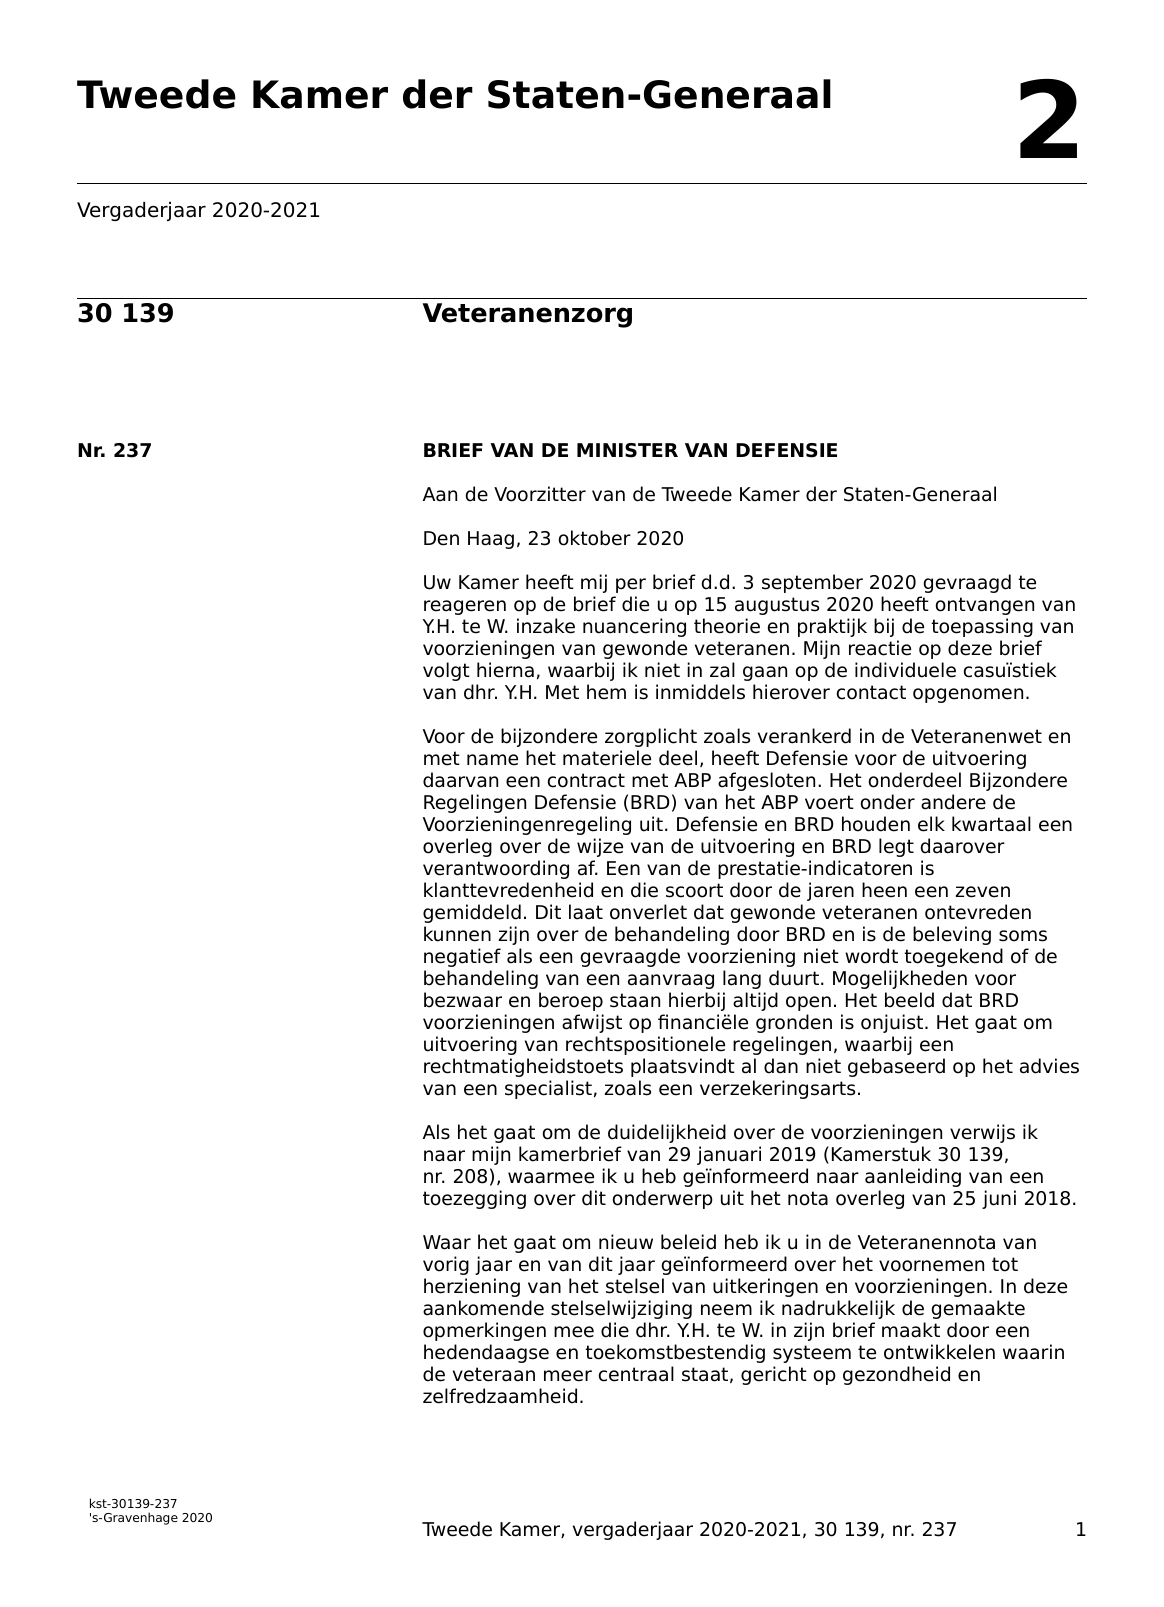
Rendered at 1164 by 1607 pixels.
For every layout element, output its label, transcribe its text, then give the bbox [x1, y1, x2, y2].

text Den Haag, 23 oktober 2020 [422, 528, 1087, 550]
text Uw Kamer heeft mij per brief d.d. 3 september 2020 gevraagd te reageren op de brief die u op 15 augustus 2020 heeft ontvangen van Y.H. te W. inzake nuancering theorie en praktijk bij de toepassing van voorzieningen van gewonde veteranen. Mijn reactie op deze brief volgt hierna, waarbij ik niet in zal gaan op de individuele casuïstiek van dhr. Y.H. Met hem is inmiddels hierover contact opgenomen. [422, 572, 1087, 704]
table_cell Vergaderjaar 2020-2021 [77, 184, 1087, 298]
subtitle 30 139 Veteranenzorg [77, 299, 1087, 329]
text 's-Gravenhage 2020 [88, 1511, 323, 1525]
table_header Tweede Kamer der Staten-Generaal [77, 59, 886, 183]
table_header 2 [886, 59, 1087, 183]
text Als het gaat om de duidelijkheid over de voorzieningen verwijs ik naar mijn kamerbrief van 29 januari 2019 (Kamerstuk 30 139, nr. 208), waarmee ik u heb geïnformeerd naar aanleiding van een toezegging over dit onderwerp uit het nota overleg van 25 juni 2018. [422, 1122, 1087, 1210]
text Aan de Voorzitter van de Tweede Kamer der Staten-Generaal [422, 484, 1087, 506]
subtitle Nr. 237 BRIEF VAN DE MINISTER VAN DEFENSIE [77, 440, 1087, 462]
text Waar het gaat om nieuw beleid heb ik u in de Veteranennota van vorig jaar en van dit jaar geïnformeerd over het voornemen tot herziening van het stelsel van uitkeringen en voorzieningen. In deze aankomende stelselwijziging neem ik nadrukkelijk de gemaakte opmerkingen mee die dhr. Y.H. te W. in zijn brief maakt door een hedendaagse en toekomstbestendig systeem te ontwikkelen waarin de veteraan meer centraal staat, gericht op gezondheid en zelfredzaamheid. [422, 1232, 1087, 1408]
text Voor de bijzondere zorgplicht zoals verankerd in de Veteranenwet en met name het materiele deel, heeft Defensie voor de uitvoering daarvan een contract met ABP afgesloten. Het onderdeel Bijzondere Regelingen Defensie (BRD) van het ABP voert onder andere de Voorzieningenregeling uit. Defensie en BRD houden elk kwartaal een overleg over de wijze van de uitvoering en BRD legt daarover verantwoording af. Een van de prestatie-indicatoren is klanttevredenheid en die scoort door de jaren heen een zeven gemiddeld. Dit laat onverlet dat gewonde veteranen ontevreden kunnen zijn over de behandeling door BRD en is de beleving soms negatief als een gevraagde voorziening niet wordt toegekend of de behandeling van een aanvraag lang duurt. Mogelijkheden voor bezwaar en beroep staan hierbij altijd open. Het beeld dat BRD voorzieningen afwijst op financiële gronden is onjuist. Het gaat om uitvoering van rechtspositionele regelingen, waarbij een rechtmatigheidstoets plaatsvindt al dan niet gebaseerd op het advies van een specialist, zoals een verzekeringsarts. [422, 726, 1087, 1100]
text kst-30139-237 [88, 1497, 323, 1511]
